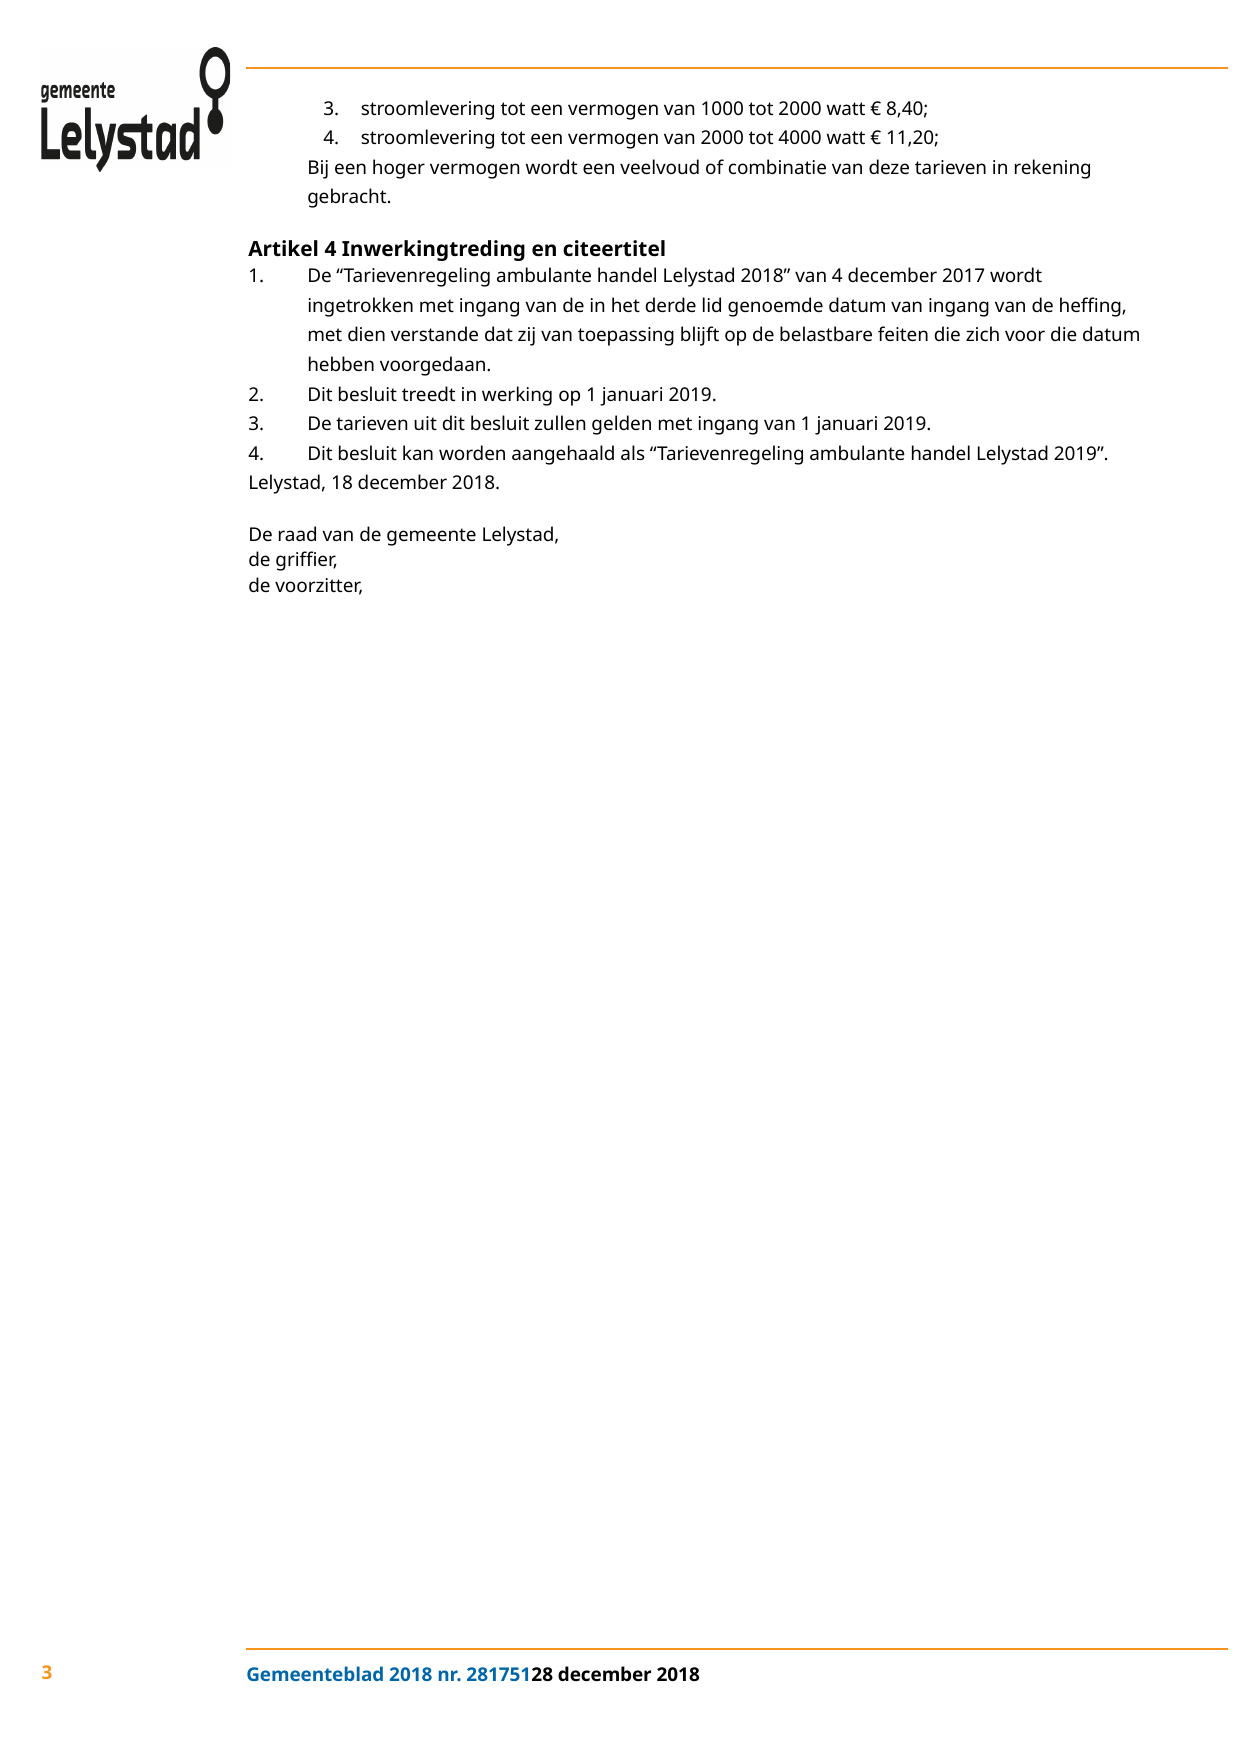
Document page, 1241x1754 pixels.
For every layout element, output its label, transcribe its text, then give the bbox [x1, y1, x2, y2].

list Dit besluit kan worden aangehaald als “Tarievenregeling ambulante handel Lelystad 2019”. [248, 440, 1152, 466]
text de voorzitter, [248, 572, 1152, 598]
list De “Tarievenregeling ambulante handel Lelystad 2018” van 4 december 2017 wordt ingetrokken met ingang van de in het derde lid genoemde datum van ingang van de heffing, met dien verstande dat zij van toepassing blijft op de belastbare feiten die zich voor die datum hebben voorgedaan. [248, 262, 1152, 377]
text Lelystad, 18 december 2018. [248, 469, 1152, 495]
picture [41, 47, 231, 172]
list stroomlevering tot een vermogen van 2000 tot 4000 watt € 11,20; [323, 124, 1152, 150]
text Artikel 4 Inwerkingtreding en citeertitel [248, 234, 1152, 262]
list De tarieven uit dit besluit zullen gelden met ingang van 1 januari 2019. [248, 410, 1152, 436]
text De raad van de gemeente Lelystad, [248, 521, 1152, 547]
text de griffier, [248, 547, 1152, 572]
list stroomlevering tot een vermogen van 1000 tot 2000 watt € 8,40; [323, 95, 1152, 121]
list Dit besluit treedt in werking op 1 januari 2019. [248, 381, 1152, 406]
list Bij een hoger vermogen wordt een veelvoud of combinatie van deze tarieven in rekening gebracht. [248, 154, 1152, 209]
